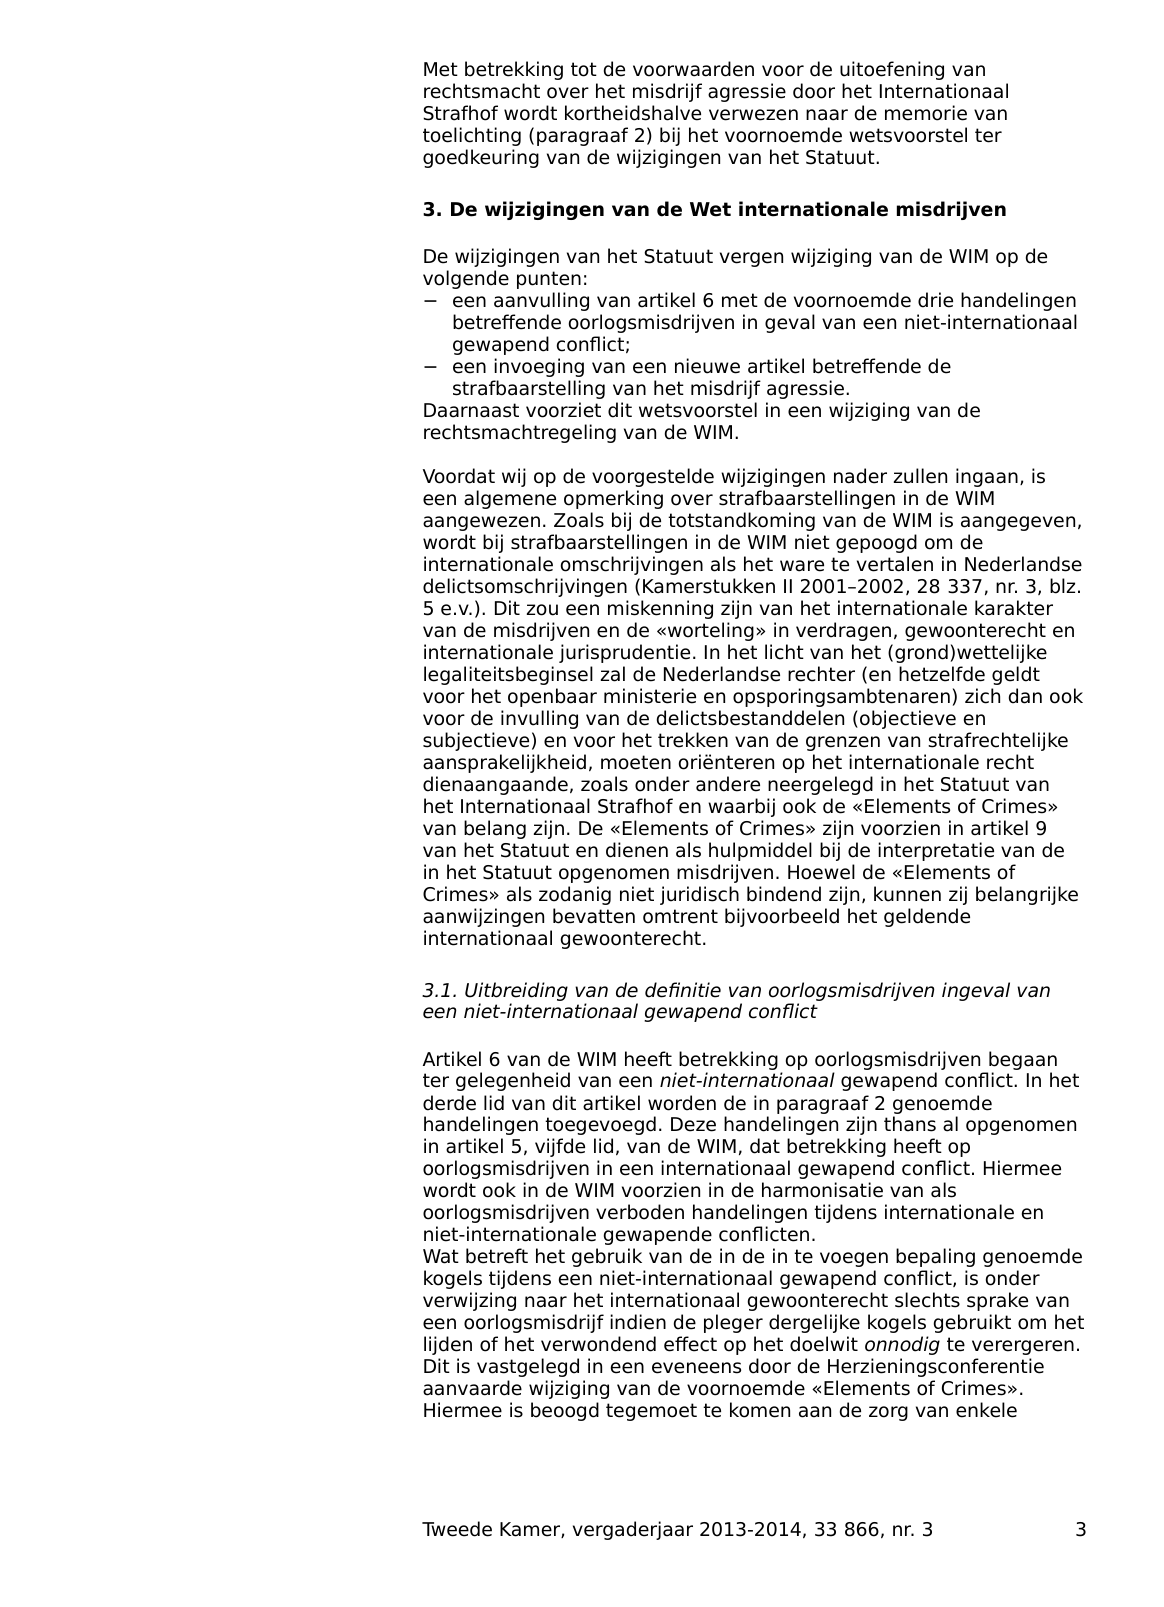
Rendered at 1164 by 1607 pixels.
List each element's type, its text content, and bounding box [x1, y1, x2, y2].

text − een aanvulling van artikel 6 met de voornoemde drie handelingen betreffende oorlogsmisdrijven in geval van een niet-internationaal gewapend conflict; [422, 290, 1087, 356]
text Wat betreft het gebruik van de in de in te voegen bepaling genoemde kogels tijdens een niet-internationaal gewapend conflict, is onder verwijzing naar het internationaal gewoonterecht slechts sprake van een oorlogsmisdrijf indien de pleger dergelijke kogels gebruikt om het lijden of het verwondend effect op het doelwit onnodig te verergeren. Dit is vastgelegd in een eveneens door de Herzieningsconferentie aanvaarde wijziging van de voornoemde «Elements of Crimes». Hiermee is beoogd tegemoet te komen aan de zorg van enkele [422, 1246, 1087, 1422]
text − een invoeging van een nieuwe artikel betreffende de strafbaarstelling van het misdrijf agressie. [422, 356, 1087, 400]
text Voordat wij op de voorgestelde wijzigingen nader zullen ingaan, is een algemene opmerking over strafbaarstellingen in de WIM aangewezen. Zoals bij de totstandkoming van de WIM is aangegeven, wordt bij strafbaarstellingen in de WIM niet gepoogd om de internationale omschrijvingen als het ware te vertalen in Nederlandse delictsomschrijvingen (Kamerstukken II 2001–2002, 28 337, nr. 3, blz. 5 e.v.). Dit zou een miskenning zijn van het internationale karakter van de misdrijven en de «worteling» in verdragen, gewoonterecht en internationale jurisprudentie. In het licht van het (grond)wettelijke legaliteitsbeginsel zal de Nederlandse rechter (en hetzelfde geldt voor het openbaar ministerie en opsporingsambtenaren) zich dan ook voor de invulling van de delictsbestanddelen (objectieve en subjectieve) en voor het trekken van de grenzen van strafrechtelijke aansprakelijkheid, moeten oriënteren op het internationale recht dienaangaande, zoals onder andere neergelegd in het Statuut van het Internationaal Strafhof en waarbij ook de «Elements of Crimes» van belang zijn. De «Elements of Crimes» zijn voorzien in artikel 9 van het Statuut en dienen als hulpmiddel bij de interpretatie van de in het Statuut opgenomen misdrijven. Hoewel de «Elements of Crimes» als zodanig niet juridisch bindend zijn, kunnen zij belangrijke aanwijzingen bevatten omtrent bijvoorbeeld het geldende internationaal gewoonterecht. [422, 466, 1087, 949]
text Met betrekking tot de voorwaarden voor de uitoefening van rechtsmacht over het misdrijf agressie door het Internationaal Strafhof wordt kortheidshalve verwezen naar de memorie van toelichting (paragraaf 2) bij het voornoemde wetsvoorstel ter goedkeuring van de wijzigingen van het Statuut. [422, 59, 1087, 169]
subtitle 3. De wijzigingen van de Wet internationale misdrijven [422, 199, 1087, 221]
text Artikel 6 van de WIM heeft betrekking op oorlogsmisdrijven begaan ter gelegenheid van een niet-internationaal gewapend conflict. In het derde lid van dit artikel worden de in paragraaf 2 genoemde handelingen toegevoegd. Deze handelingen zijn thans al opgenomen in artikel 5, vijfde lid, van de WIM, dat betrekking heeft op oorlogsmisdrijven in een internationaal gewapend conflict. Hiermee wordt ook in de WIM voorzien in de harmonisatie van als oorlogsmisdrijven verboden handelingen tijdens internationale en niet-internationale gewapende conflicten. [422, 1048, 1087, 1246]
text De wijzigingen van het Statuut vergen wijziging van de WIM op de volgende punten: [422, 246, 1087, 290]
subtitle 3.1. Uitbreiding van de definitie van oorlogsmisdrijven ingeval van een niet-internationaal gewapend conflict [422, 979, 1087, 1023]
text Daarnaast voorziet dit wetsvoorstel in een wijziging van de rechtsmachtregeling van de WIM. [422, 400, 1087, 444]
